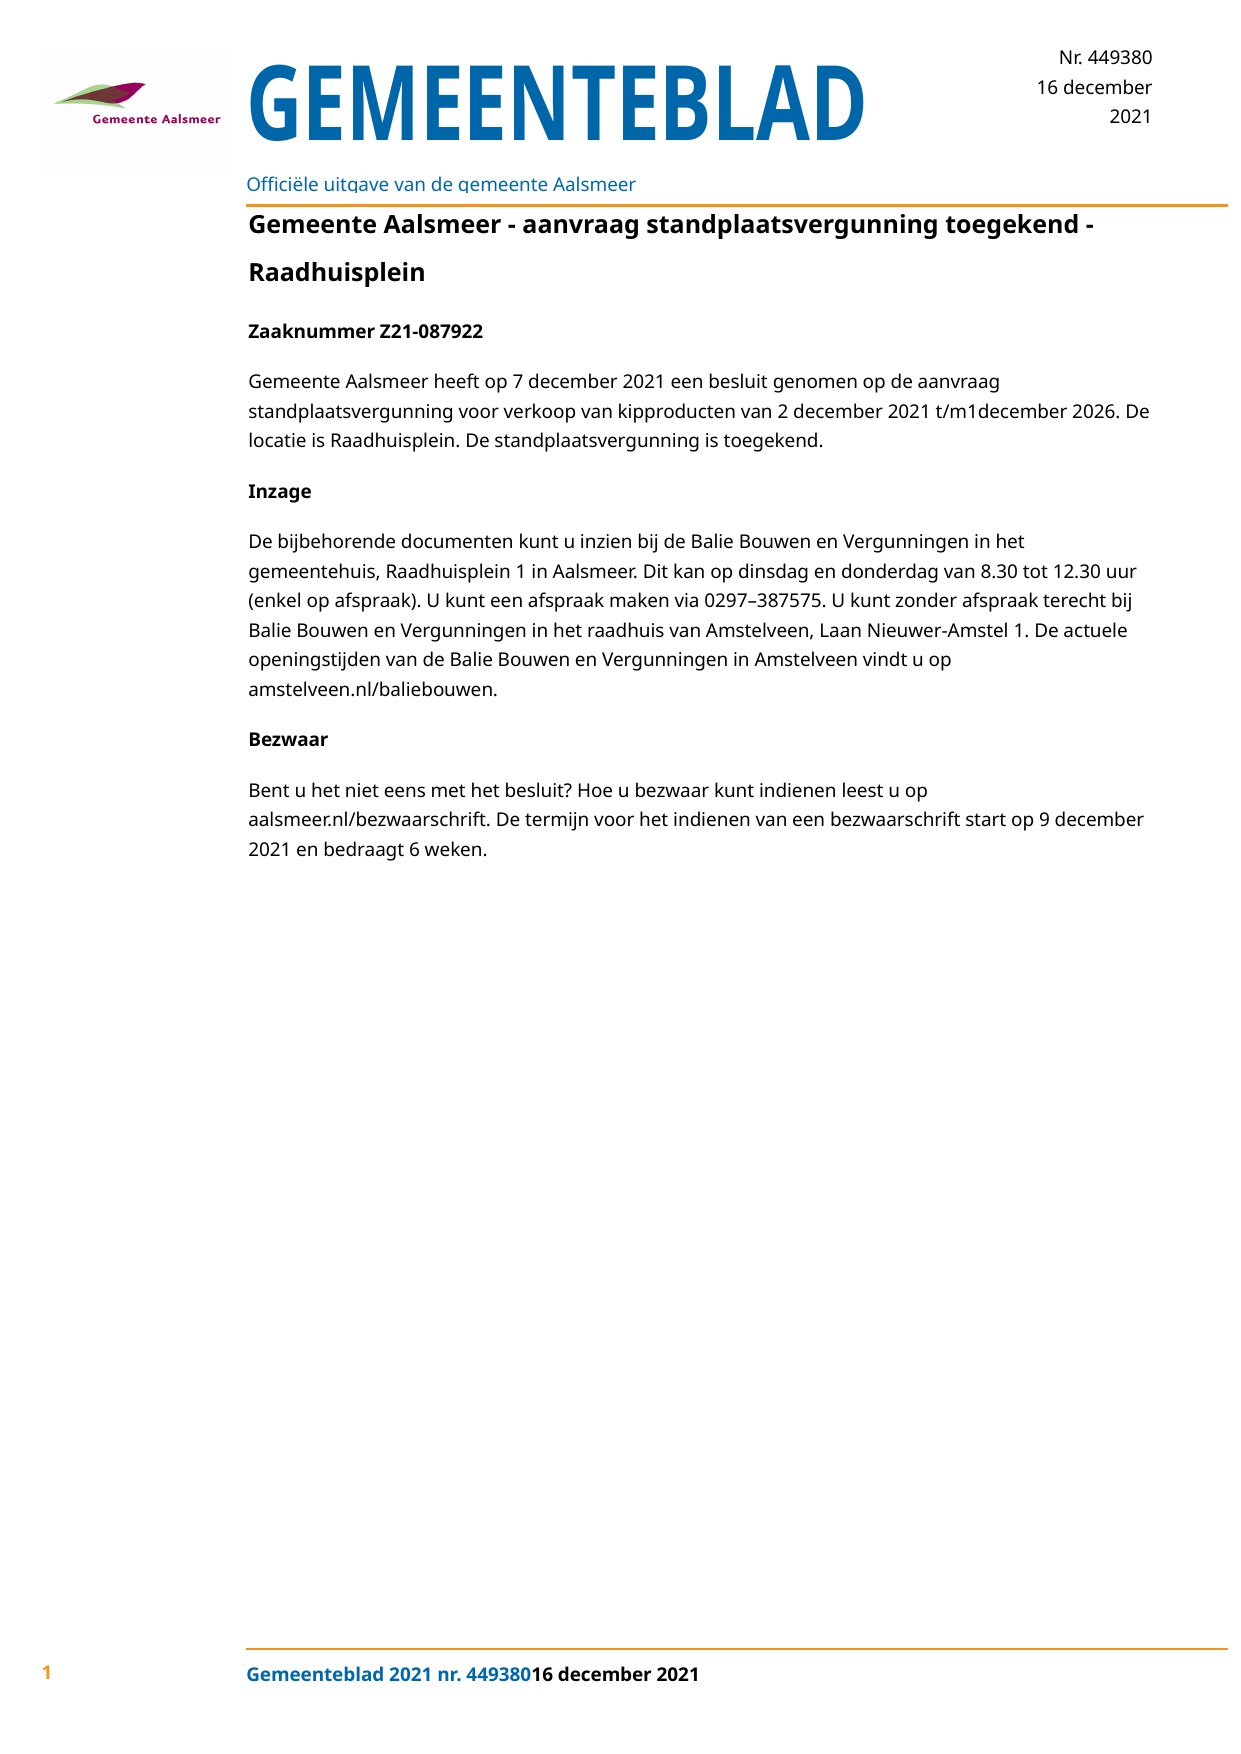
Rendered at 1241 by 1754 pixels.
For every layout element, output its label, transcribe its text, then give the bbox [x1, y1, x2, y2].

text Inzage [248, 478, 1152, 504]
text Bezwaar [248, 727, 1152, 752]
text De bijbehorende documenten kunt u inzien bij de Balie Bouwen en Vergunningen in het gemeentehuis, Raadhuisplein 1 in Aalsmeer. Dit kan op dinsdag en donderdag van 8.30 tot 12.30 uur (enkel op afspraak). U kunt een afspraak maken via 0297–387575. U kunt zonder afspraak terecht bij Balie Bouwen en Vergunningen in het raadhuis van Amstelveen, Laan Nieuwer-Amstel 1. De actuele openingstijden van de Balie Bouwen en Vergunningen in Amstelveen vindt u op amstelveen.nl/baliebouwen. [248, 528, 1152, 702]
text Gemeente Aalsmeer - aanvraag standplaatsvergunning toegekend - Raadhuisplein [248, 207, 1152, 288]
text Gemeente Aalsmeer heeft op 7 december 2021 een besluit genomen op de aanvraag standplaatsvergunning voor verkoop van kipproducten van 2 december 2021 t/m1december 2026. De locatie is Raadhuisplein. De standplaatsvergunning is toegekend. [248, 368, 1152, 453]
picture [41, 47, 231, 172]
text Zaaknummer Z21-087922 [248, 318, 1152, 344]
text Bent u het niet eens met het besluit? Hoe u bezwaar kunt indienen leest u op aalsmeer.nl/bezwaarschrift. De termijn voor het indienen van een bezwaarschrift start op 9 december 2021 en bedraagt 6 weken. [248, 777, 1152, 862]
